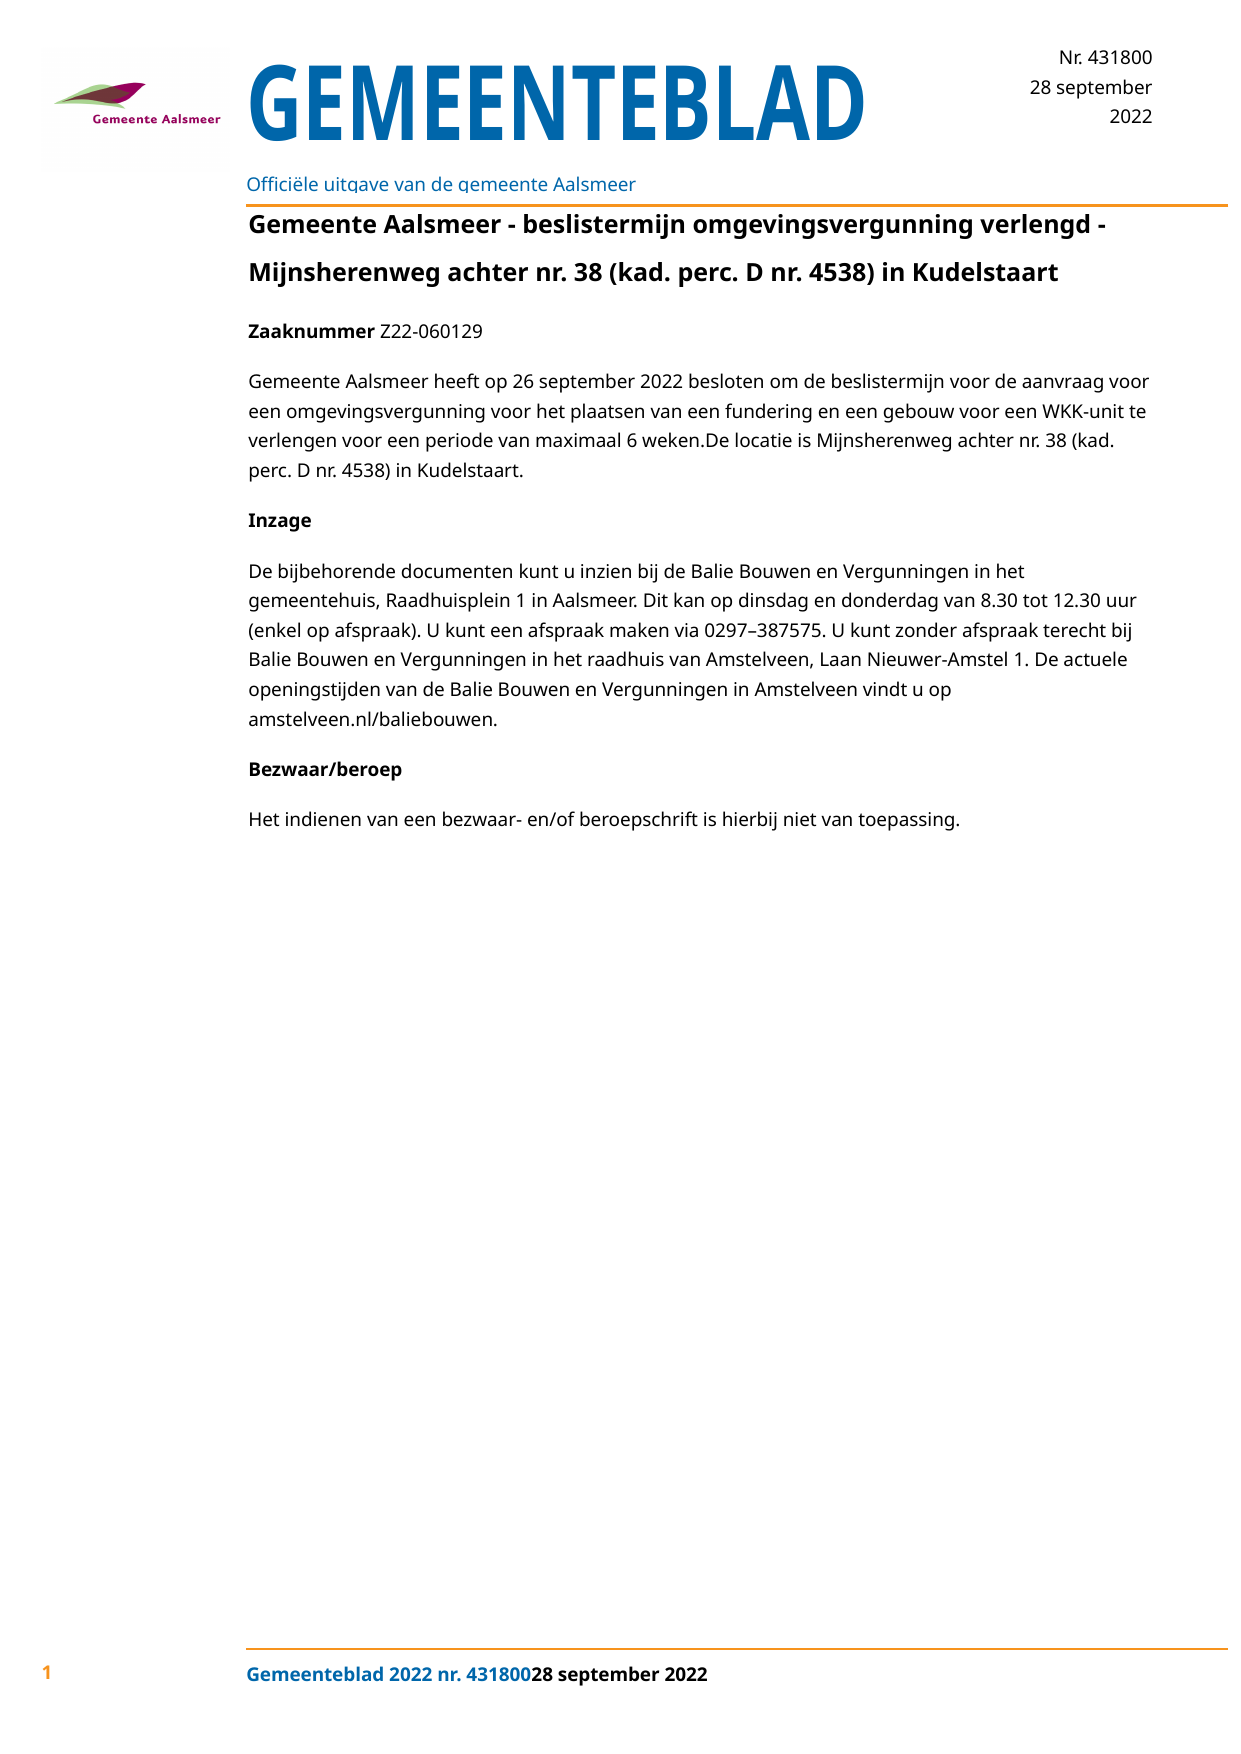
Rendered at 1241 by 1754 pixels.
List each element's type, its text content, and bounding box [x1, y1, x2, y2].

text Zaaknummer Z22-060129 [248, 318, 1152, 344]
text Bezwaar/beroep [248, 756, 1152, 782]
text De bijbehorende documenten kunt u inzien bij de Balie Bouwen en Vergunningen in het gemeentehuis, Raadhuisplein 1 in Aalsmeer. Dit kan op dinsdag en donderdag van 8.30 tot 12.30 uur (enkel op afspraak). U kunt een afspraak maken via 0297–387575. U kunt zonder afspraak terecht bij Balie Bouwen en Vergunningen in het raadhuis van Amstelveen, Laan Nieuwer-Amstel 1. De actuele openingstijden van de Balie Bouwen en Vergunningen in Amstelveen vindt u op amstelveen.nl/baliebouwen. [248, 558, 1152, 732]
text Gemeente Aalsmeer heeft op 26 september 2022 besloten om de beslistermijn voor de aanvraag voor een omgevingsvergunning voor het plaatsen van een fundering en een gebouw voor een WKK-unit te verlengen voor een periode van maximaal 6 weken.De locatie is Mijnsherenweg achter nr. 38 (kad. perc. D nr. 4538) in Kudelstaart. [248, 368, 1152, 483]
text Gemeente Aalsmeer - beslistermijn omgevingsvergunning verlengd - Mijnsherenweg achter nr. 38 (kad. perc. D nr. 4538) in Kudelstaart [248, 207, 1152, 288]
picture [41, 47, 231, 172]
text Het indienen van een bezwaar- en/of beroepschrift is hierbij niet van toepassing. [248, 807, 1152, 832]
text Inzage [248, 507, 1152, 533]
